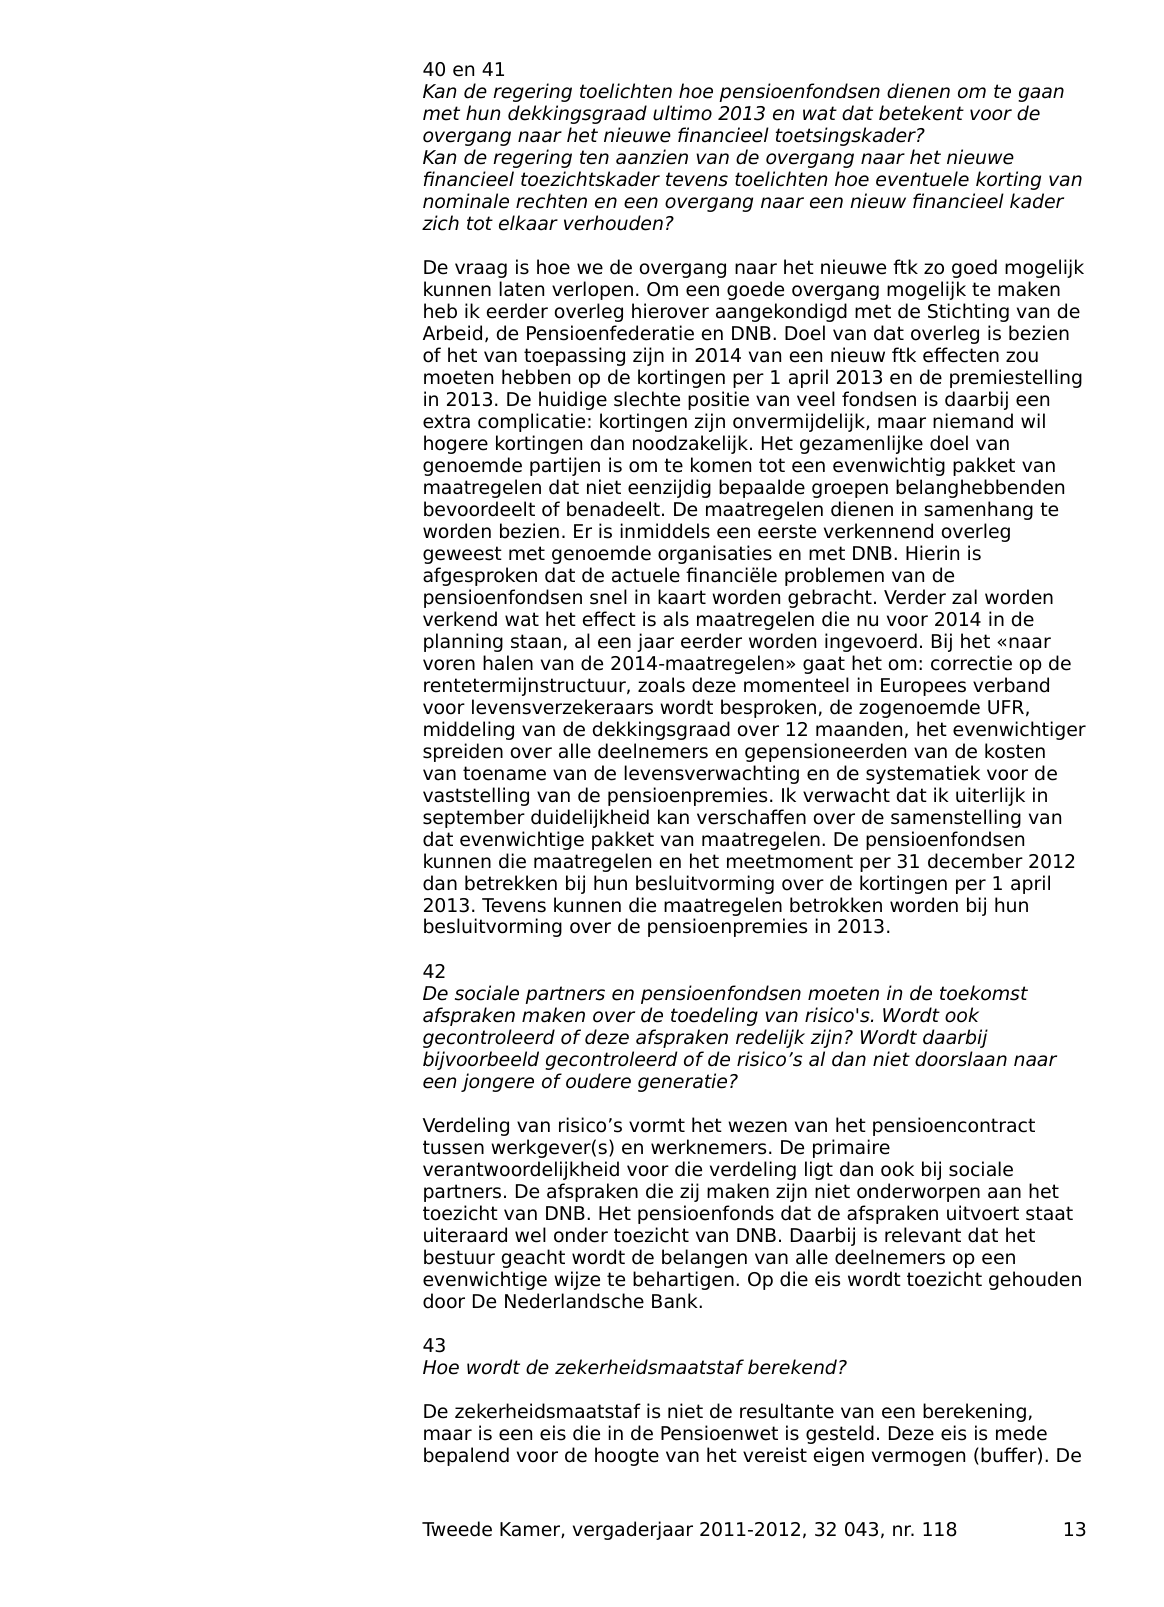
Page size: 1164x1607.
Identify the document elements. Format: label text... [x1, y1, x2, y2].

text 40 en 41 [422, 59, 1087, 81]
text 42 [422, 961, 1087, 983]
text Verdeling van risico’s vormt het wezen van het pensioencontract tussen werkgever(s) en werknemers. De primaire verantwoordelijkheid voor die verdeling ligt dan ook bij sociale partners. De afspraken die zij maken zijn niet onderworpen aan het toezicht van DNB. Het pensioenfonds dat de afspraken uitvoert staat uiteraard wel onder toezicht van DNB. Daarbij is relevant dat het bestuur geacht wordt de belangen van alle deelnemers op een evenwichtige wijze te behartigen. Op die eis wordt toezicht gehouden door De Nederlandsche Bank. [422, 1115, 1087, 1312]
text Kan de regering toelichten hoe pensioenfondsen dienen om te gaan met hun dekkingsgraad ultimo 2013 en wat dat betekent voor de overgang naar het nieuwe financieel toetsingskader? [422, 81, 1087, 147]
text De vraag is hoe we de overgang naar het nieuwe ftk zo goed mogelijk kunnen laten verlopen. Om een goede overgang mogelijk te maken heb ik eerder overleg hierover aangekondigd met de Stichting van de Arbeid, de Pensioenfederatie en DNB. Doel van dat overleg is bezien of het van toepassing zijn in 2014 van een nieuw ftk effecten zou moeten hebben op de kortingen per 1 april 2013 en de premiestelling in 2013. De huidige slechte positie van veel fondsen is daarbij een extra complicatie: kortingen zijn onvermijdelijk, maar niemand wil hogere kortingen dan noodzakelijk. Het gezamenlijke doel van genoemde partijen is om te komen tot een evenwichtig pakket van maatregelen dat niet eenzijdig bepaalde groepen belanghebbenden bevoordeelt of benadeelt. De maatregelen dienen in samenhang te worden bezien. Er is inmiddels een eerste verkennend overleg geweest met genoemde organisaties en met DNB. Hierin is afgesproken dat de actuele financiële problemen van de pensioenfondsen snel in kaart worden gebracht. Verder zal worden verkend wat het effect is als maatregelen die nu voor 2014 in de planning staan, al een jaar eerder worden ingevoerd. Bij het «naar voren halen van de 2014-maatregelen» gaat het om: correctie op de rentetermijnstructuur, zoals deze momenteel in Europees verband voor levensverzekeraars wordt besproken, de zogenoemde UFR, middeling van de dekkingsgraad over 12 maanden, het evenwichtiger spreiden over alle deelnemers en gepensioneerden van de kosten van toename van de levensverwachting en de systematiek voor de vaststelling van de pensioenpremies. Ik verwacht dat ik uiterlijk in september duidelijkheid kan verschaffen over de samenstelling van dat evenwichtige pakket van maatregelen. De pensioenfondsen kunnen die maatregelen en het meetmoment per 31 december 2012 dan betrekken bij hun besluitvorming over de kortingen per 1 april 2013. Tevens kunnen die maatregelen betrokken worden bij hun besluitvorming over de pensioenpremies in 2013. [422, 257, 1087, 938]
text De sociale partners en pensioenfondsen moeten in de toekomst afspraken maken over de toedeling van risico's. Wordt ook gecontroleerd of deze afspraken redelijk zijn? Wordt daarbij bijvoorbeeld gecontroleerd of de risico’s al dan niet doorslaan naar een jongere of oudere generatie? [422, 983, 1087, 1092]
text Kan de regering ten aanzien van de overgang naar het nieuwe financieel toezichtskader tevens toelichten hoe eventuele korting van nominale rechten en een overgang naar een nieuw financieel kader zich tot elkaar verhouden? [422, 147, 1087, 235]
text Hoe wordt de zekerheidsmaatstaf berekend? [422, 1357, 1087, 1379]
text De zekerheidsmaatstaf is niet de resultante van een berekening, maar is een eis die in de Pensioenwet is gesteld. Deze eis is mede bepalend voor de hoogte van het vereist eigen vermogen (buffer). De [422, 1401, 1087, 1467]
text 43 [422, 1335, 1087, 1357]
